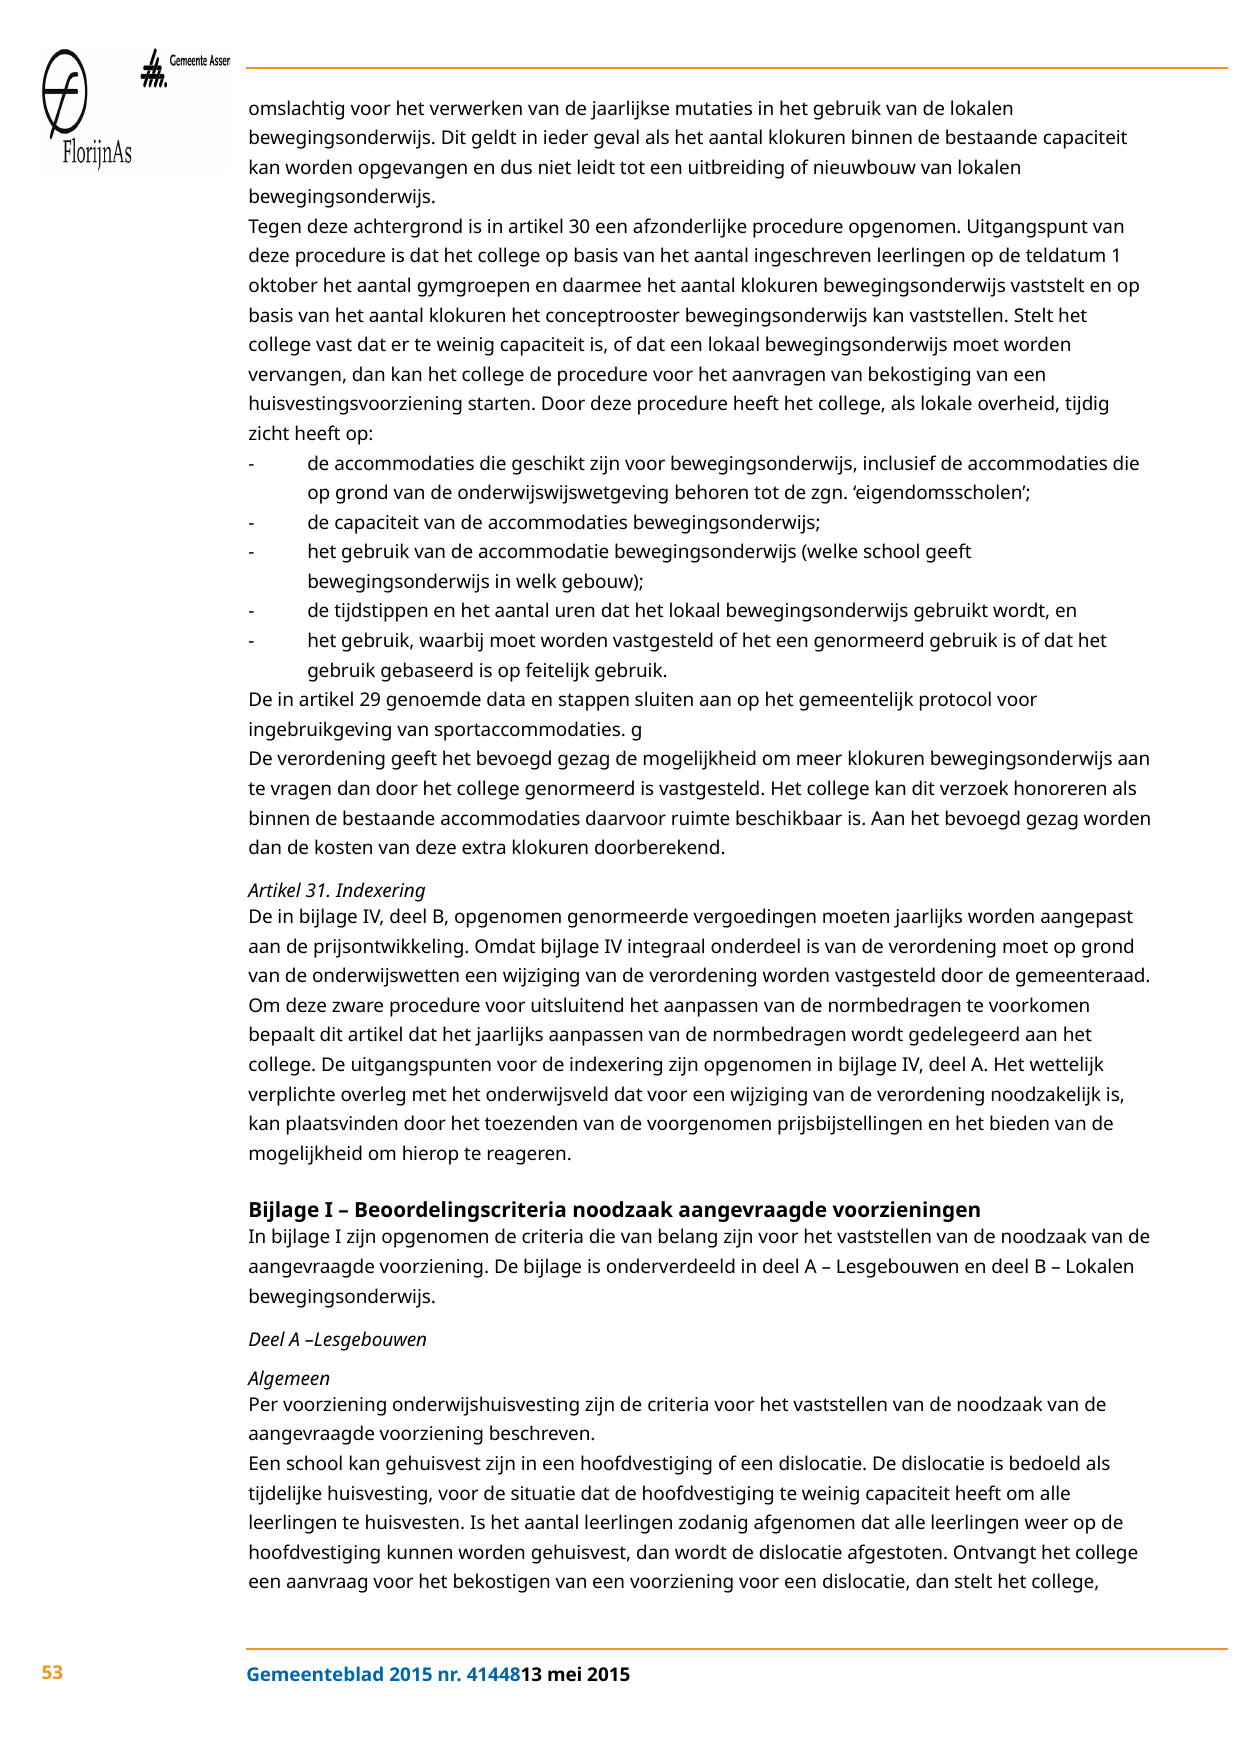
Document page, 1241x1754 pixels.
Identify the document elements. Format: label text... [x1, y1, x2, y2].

text De in bijlage IV, deel B, opgenomen genormeerde vergoedingen moeten jaarlijks worden aangepast aan de prijsontwikkeling. Omdat bijlage IV integraal onderdeel is van de verordening moet op grond van de onderwijswetten een wijziging van de verordening worden vastgesteld door de gemeenteraad. Om deze zware procedure voor uitsluitend het aanpassen van de normbedragen te voorkomen bepaalt dit artikel dat het jaarlijks aanpassen van de normbedragen wordt gedelegeerd aan het college. De uitgangspunten voor de indexering zijn opgenomen in bijlage IV, deel A. Het wettelijk verplichte overleg met het onderwijsveld dat voor een wijziging van de verordening noodzakelijk is, kan plaatsvinden door het toezenden van de voorgenomen prijsbijstellingen en het bieden van de mogelijkheid om hierop te reageren. [248, 903, 1152, 1166]
text Deel A –Lesgebouwen [248, 1326, 1152, 1352]
text Artikel 31. Indexering [248, 877, 1152, 903]
list het gebruik, waarbij moet worden vastgesteld of het een genormeerd gebruik is of dat het gebruik gebaseerd is op feitelijk gebruik. [248, 627, 1152, 683]
text De verordening geeft het bevoegd gezag de mogelijkheid om meer klokuren bewegingsonderwijs aan te vragen dan door het college genormeerd is vastgesteld. Het college kan dit verzoek honoreren als binnen de bestaande accommodaties daarvoor ruimte beschikbaar is. Aan het bevoegd gezag worden dan de kosten van deze extra klokuren doorberekend. [248, 746, 1152, 860]
text Tegen deze achtergrond is in artikel 30 een afzonderlijke procedure opgenomen. Uitgangspunt van deze procedure is dat het college op basis van het aantal ingeschreven leerlingen op de teldatum 1 oktober het aantal gymgroepen en daarmee het aantal klokuren bewegingsonderwijs vaststelt en op basis van het aantal klokuren het conceptrooster bewegingsonderwijs kan vaststellen. Stelt het college vast dat er te weinig capaciteit is, of dat een lokaal bewegingsonderwijs moet worden vervangen, dan kan het college de procedure voor het aanvragen van bekostiging van een huisvestingsvoorziening starten. Door deze procedure heeft het college, als lokale overheid, tijdig zicht heeft op: [248, 213, 1152, 446]
text In bijlage I zijn opgenomen de criteria die van belang zijn voor het vaststellen van de noodzaak van de aangevraagde voorziening. De bijlage is onderverdeeld in deel A – Lesgebouwen en deel B – Lokalen bewegingsonderwijs. [248, 1224, 1152, 1308]
list het gebruik van de accommodatie bewegingsonderwijs (welke school geeft bewegingsonderwijs in welk gebouw); [248, 538, 1152, 594]
text Een school kan gehuisvest zijn in een hoofdvestiging of een dislocatie. De dislocatie is bedoeld als tijdelijke huisvesting, voor de situatie dat de hoofdvestiging te weinig capaciteit heeft om alle leerlingen te huisvesten. Is het aantal leerlingen zodanig afgenomen dat alle leerlingen weer op de hoofdvestiging kunnen worden gehuisvest, dan wordt de dislocatie afgestoten. Ontvangt het college een aanvraag voor het bekostigen van een voorziening voor een dislocatie, dan stelt het college, [248, 1450, 1152, 1594]
picture [41, 47, 231, 172]
list de tijdstippen en het aantal uren dat het lokaal bewegingsonderwijs gebruikt wordt, en [248, 598, 1152, 623]
text omslachtig voor het verwerken van de jaarlijkse mutaties in het gebruik van de lokalen bewegingsonderwijs. Dit geldt in ieder geval als het aantal klokuren binnen de bestaande capaciteit kan worden opgevangen en dus niet leidt tot een uitbreiding of nieuwbouw van lokalen bewegingsonderwijs. [248, 95, 1152, 209]
list de accommodaties die geschikt zijn voor bewegingsonderwijs, inclusief de accommodaties die op grond van de onderwijswijswetgeving behoren tot de zgn. ‘eigendomsscholen’; [248, 450, 1152, 505]
text De in artikel 29 genoemde data en stappen sluiten aan op het gemeentelijk protocol voor ingebruikgeving van sportaccommodaties. g [248, 686, 1152, 742]
text Bijlage I – Beoordelingscriteria noodzaak aangevraagde voorzieningen [248, 1195, 1152, 1224]
text Algemeen [248, 1365, 1152, 1391]
text Per voorziening onderwijshuisvesting zijn de criteria voor het vaststellen van de noodzaak van de aangevraagde voorziening beschreven. [248, 1391, 1152, 1446]
list de capaciteit van de accommodaties bewegingsonderwijs; [248, 509, 1152, 535]
